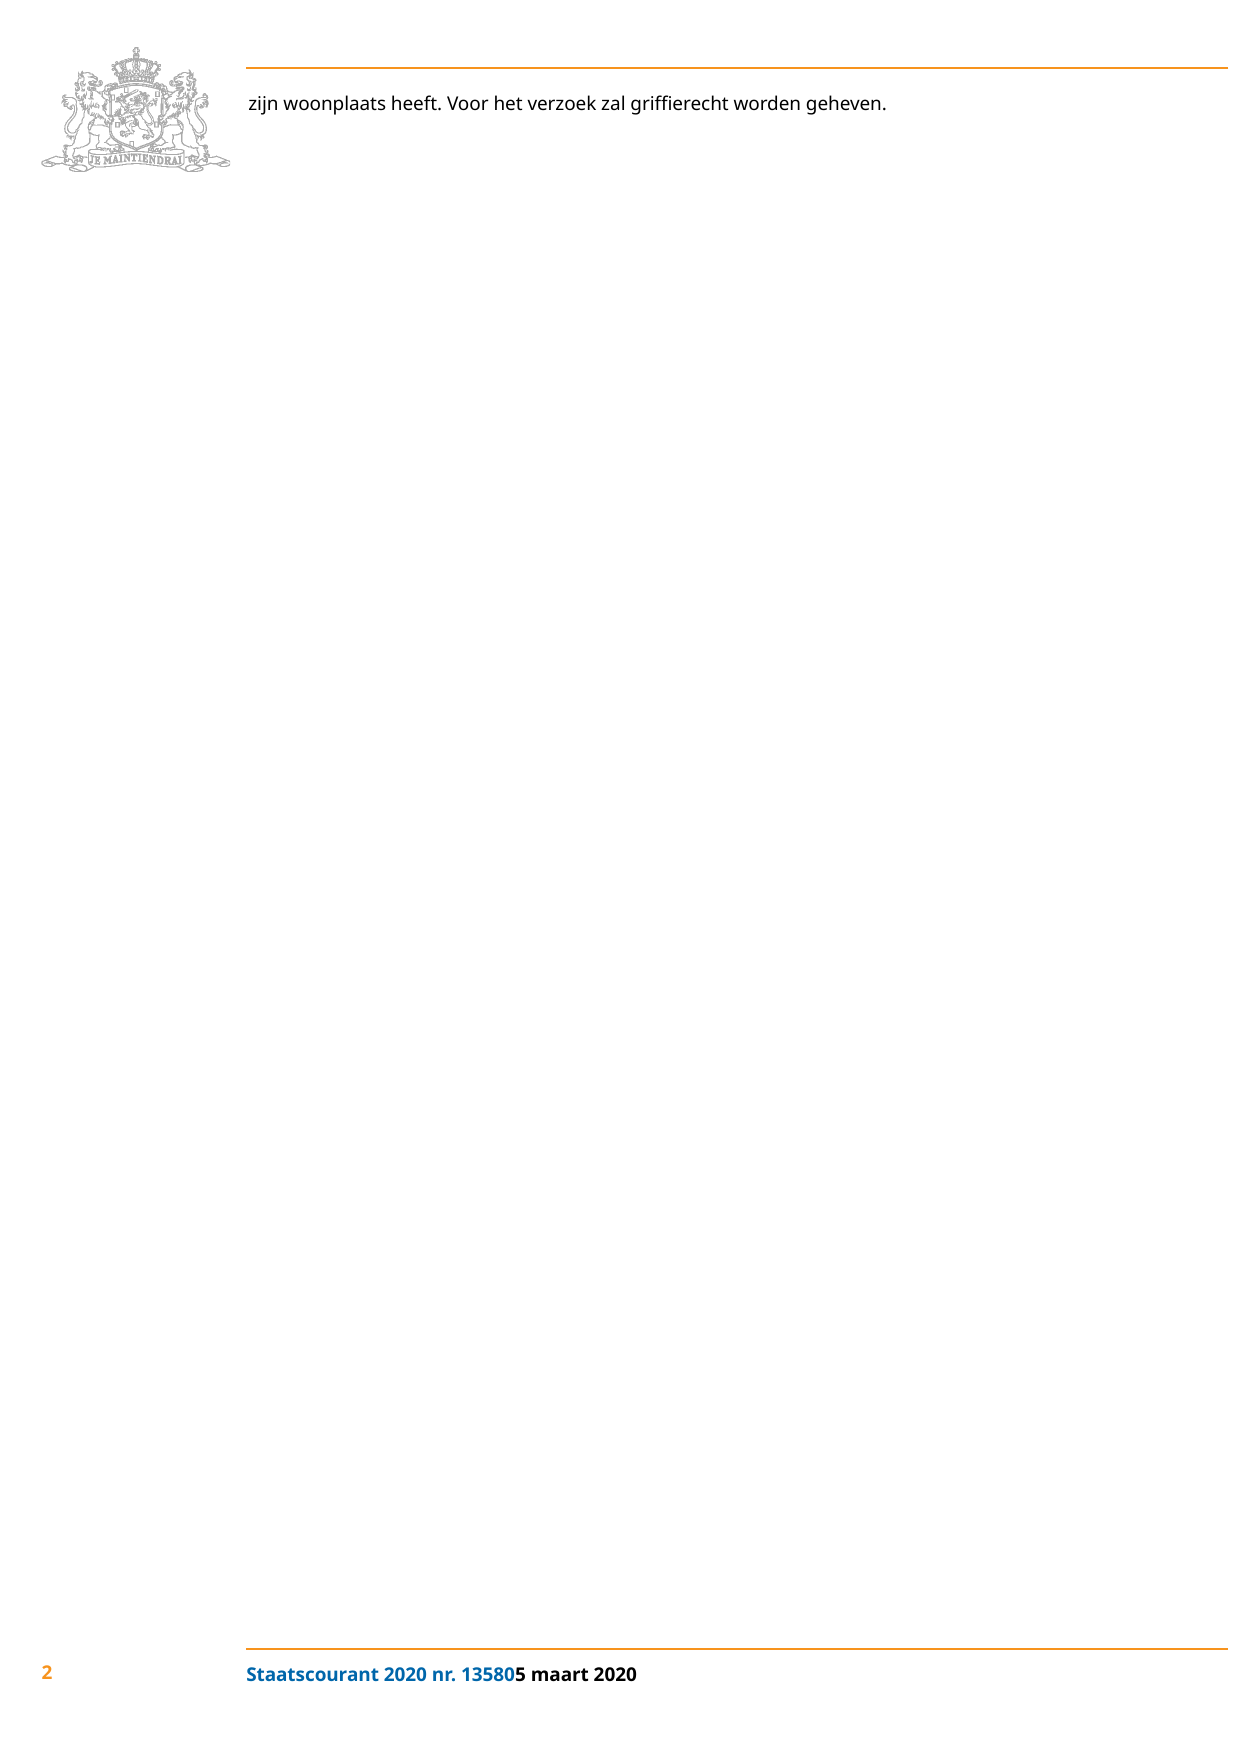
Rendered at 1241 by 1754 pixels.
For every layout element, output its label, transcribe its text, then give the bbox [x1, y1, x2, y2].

text zijn woonplaats heeft. Voor het verzoek zal griffierecht worden geheven. [248, 95, 1152, 114]
picture [41, 47, 231, 172]
